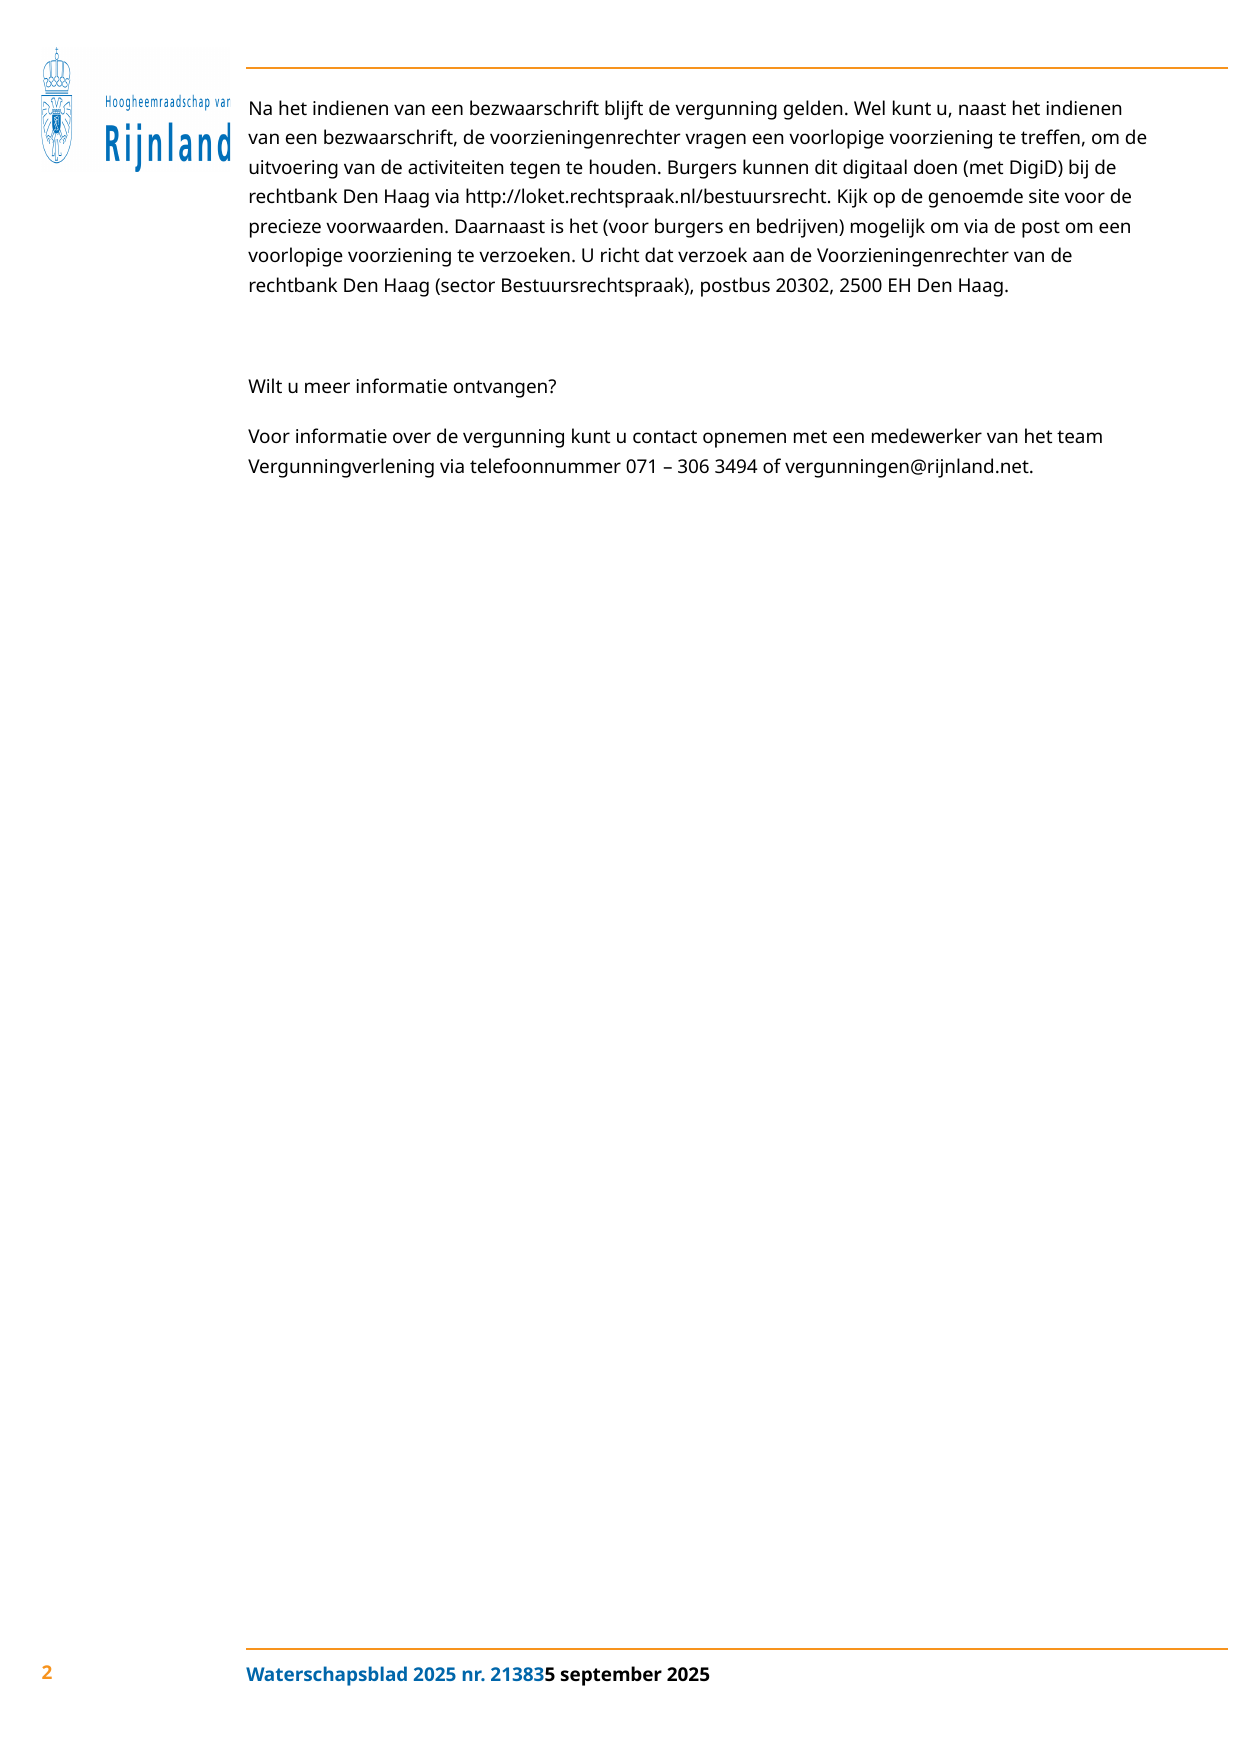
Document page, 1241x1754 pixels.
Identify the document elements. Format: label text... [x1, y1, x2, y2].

text Na het indienen van een bezwaarschrift blijft de vergunning gelden. Wel kunt u, naast het indienen van een bezwaarschrift, de voorzieningenrechter vragen een voorlopige voorziening te treffen, om de uitvoering van de activiteiten tegen te houden. Burgers kunnen dit digitaal doen (met DigiD) bij de rechtbank Den Haag via http://loket.rechtspraak.nl/bestuursrecht. Kijk op de genoemde site voor de precieze voorwaarden. Daarnaast is het (voor burgers en bedrijven) mogelijk om via de post om een voorlopige voorziening te verzoeken. U richt dat verzoek aan de Voorzieningenrechter van de rechtbank Den Haag (sector Bestuursrechtspraak), postbus 20302, 2500 EH Den Haag. [248, 95, 1152, 298]
text Wilt u meer informatie ontvangen? [248, 373, 1152, 399]
text Voor informatie over de vergunning kunt u contact opnemen met een medewerker van het team Vergunningverlening via telefoonnummer 071 – 306 3494 of vergunningen@rijnland.net. [248, 423, 1152, 479]
picture [41, 47, 231, 172]
